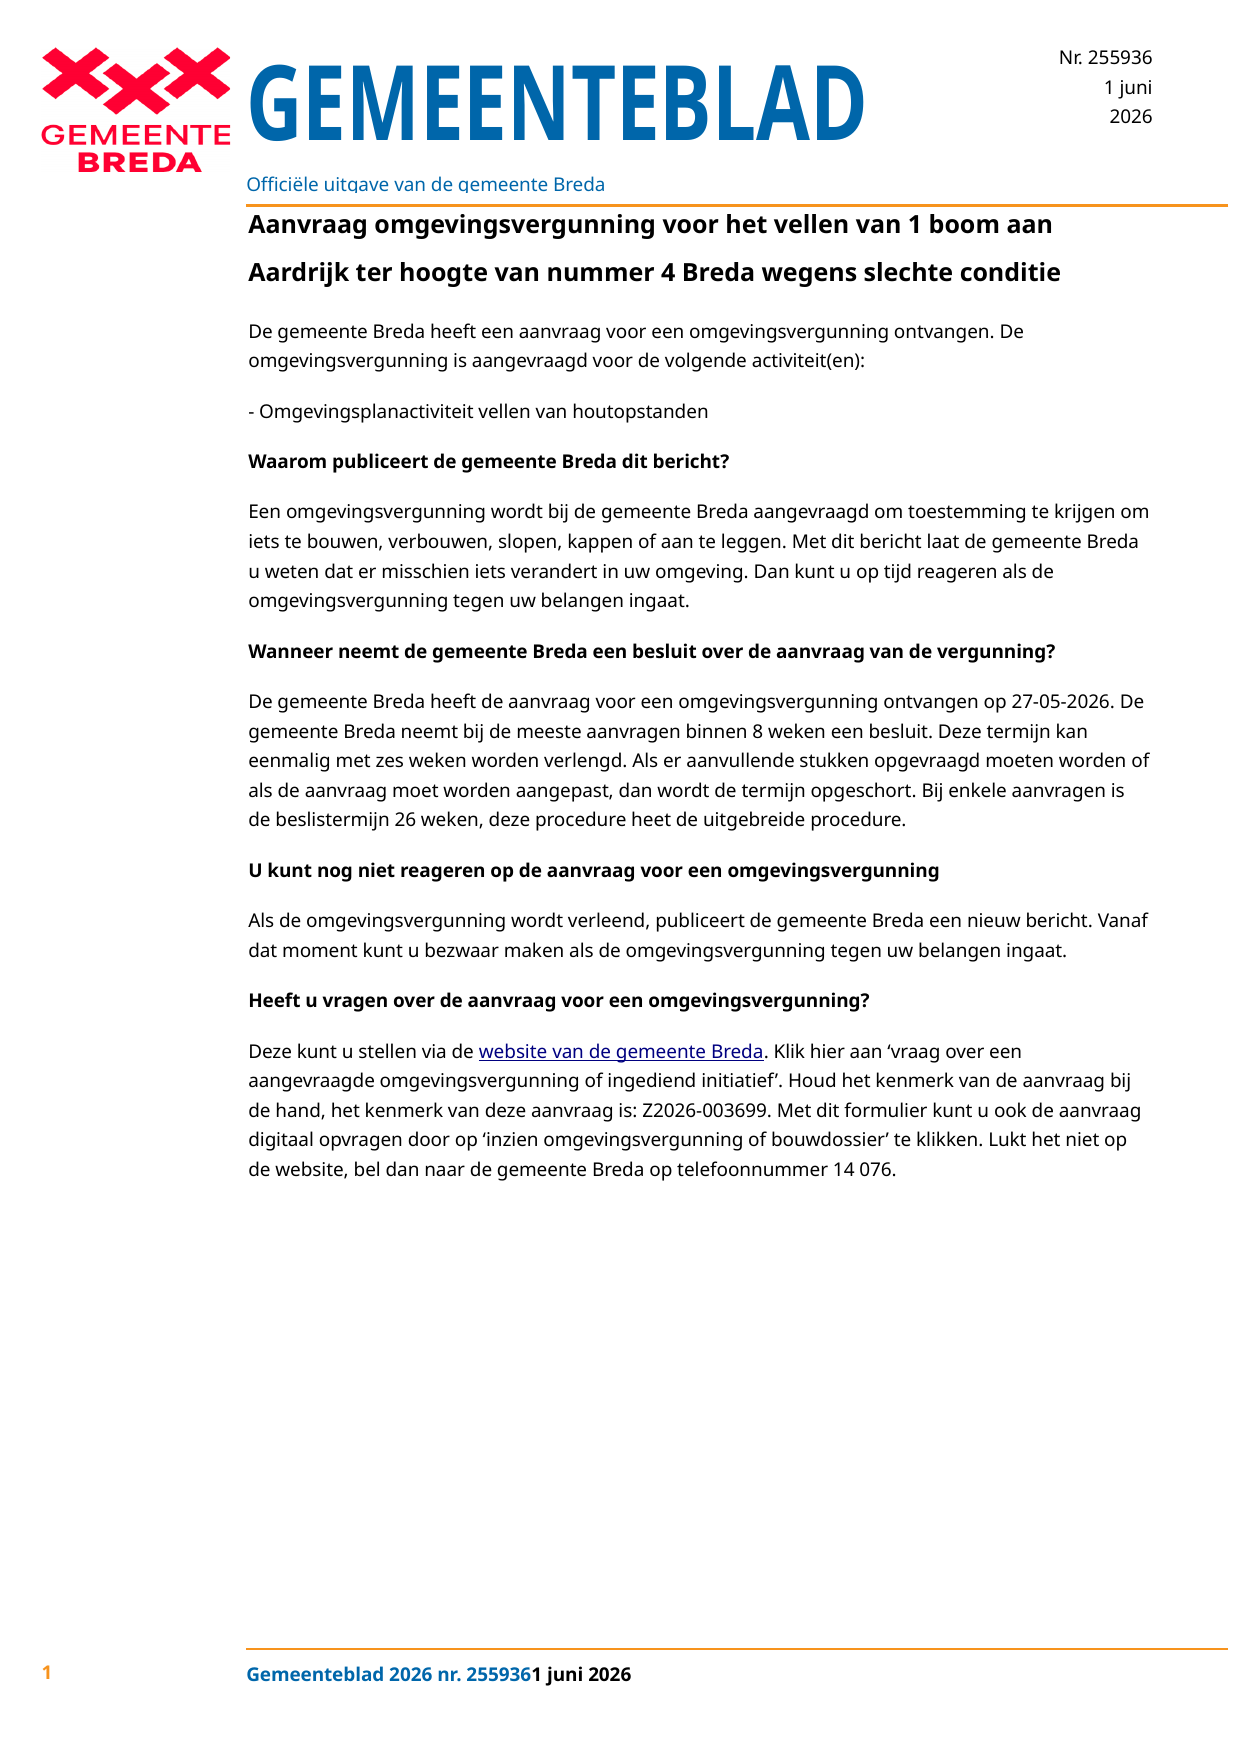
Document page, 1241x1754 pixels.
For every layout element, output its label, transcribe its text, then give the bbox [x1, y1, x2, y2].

text De gemeente Breda heeft de aanvraag voor een omgevingsvergunning ontvangen op 27-05-2026. De gemeente Breda neemt bij de meeste aanvragen binnen 8 weken een besluit. Deze termijn kan eenmalig met zes weken worden verlengd. Als er aanvullende stukken opgevraagd moeten worden of als de aanvraag moet worden aangepast, dan wordt de termijn opgeschort. Bij enkele aanvragen is de beslistermijn 26 weken, deze procedure heet de uitgebreide procedure. [248, 688, 1152, 832]
text Wanneer neemt de gemeente Breda een besluit over de aanvraag van de vergunning? [248, 638, 1152, 664]
text Als de omgevingsvergunning wordt verleend, publiceert de gemeente Breda een nieuw bericht. Vanaf dat moment kunt u bezwaar maken als de omgevingsvergunning tegen uw belangen ingaat. [248, 907, 1152, 963]
text De gemeente Breda heeft een aanvraag voor een omgevingsvergunning ontvangen. De omgevingsvergunning is aangevraagd voor de volgende activiteit(en): [248, 318, 1152, 373]
text Heeft u vragen over de aanvraag voor een omgevingsvergunning? [248, 987, 1152, 1013]
text Deze kunt u stellen via de website van de gemeente Breda. Klik hier aan ‘vraag over een aangevraagde omgevingsvergunning of ingediend initiatief’. Houd het kenmerk van de aanvraag bij de hand, het kenmerk van deze aanvraag is: Z2026-003699. Met dit formulier kunt u ook de aanvraag digitaal opvragen door op ‘inzien omgevingsvergunning of bouwdossier’ te klikken. Lukt het niet op de website, bel dan naar de gemeente Breda op telefoonnummer 14 076. [248, 1038, 1152, 1182]
text U kunt nog niet reageren op de aanvraag voor een omgevingsvergunning [248, 857, 1152, 883]
text Een omgevingsvergunning wordt bij de gemeente Breda aangevraagd om toestemming te krijgen om iets te bouwen, verbouwen, slopen, kappen of aan te leggen. Met dit bericht laat de gemeente Breda u weten dat er misschien iets verandert in uw omgeving. Dan kunt u op tijd reageren als de omgevingsvergunning tegen uw belangen ingaat. [248, 499, 1152, 613]
text Aanvraag omgevingsvergunning voor het vellen van 1 boom aan Aardrijk ter hoogte van nummer 4 Breda wegens slechte conditie [248, 207, 1152, 288]
text - Omgevingsplanactiviteit vellen van houtopstanden [248, 398, 1152, 424]
text Waarom publiceert de gemeente Breda dit bericht? [248, 448, 1152, 474]
picture [41, 47, 231, 172]
